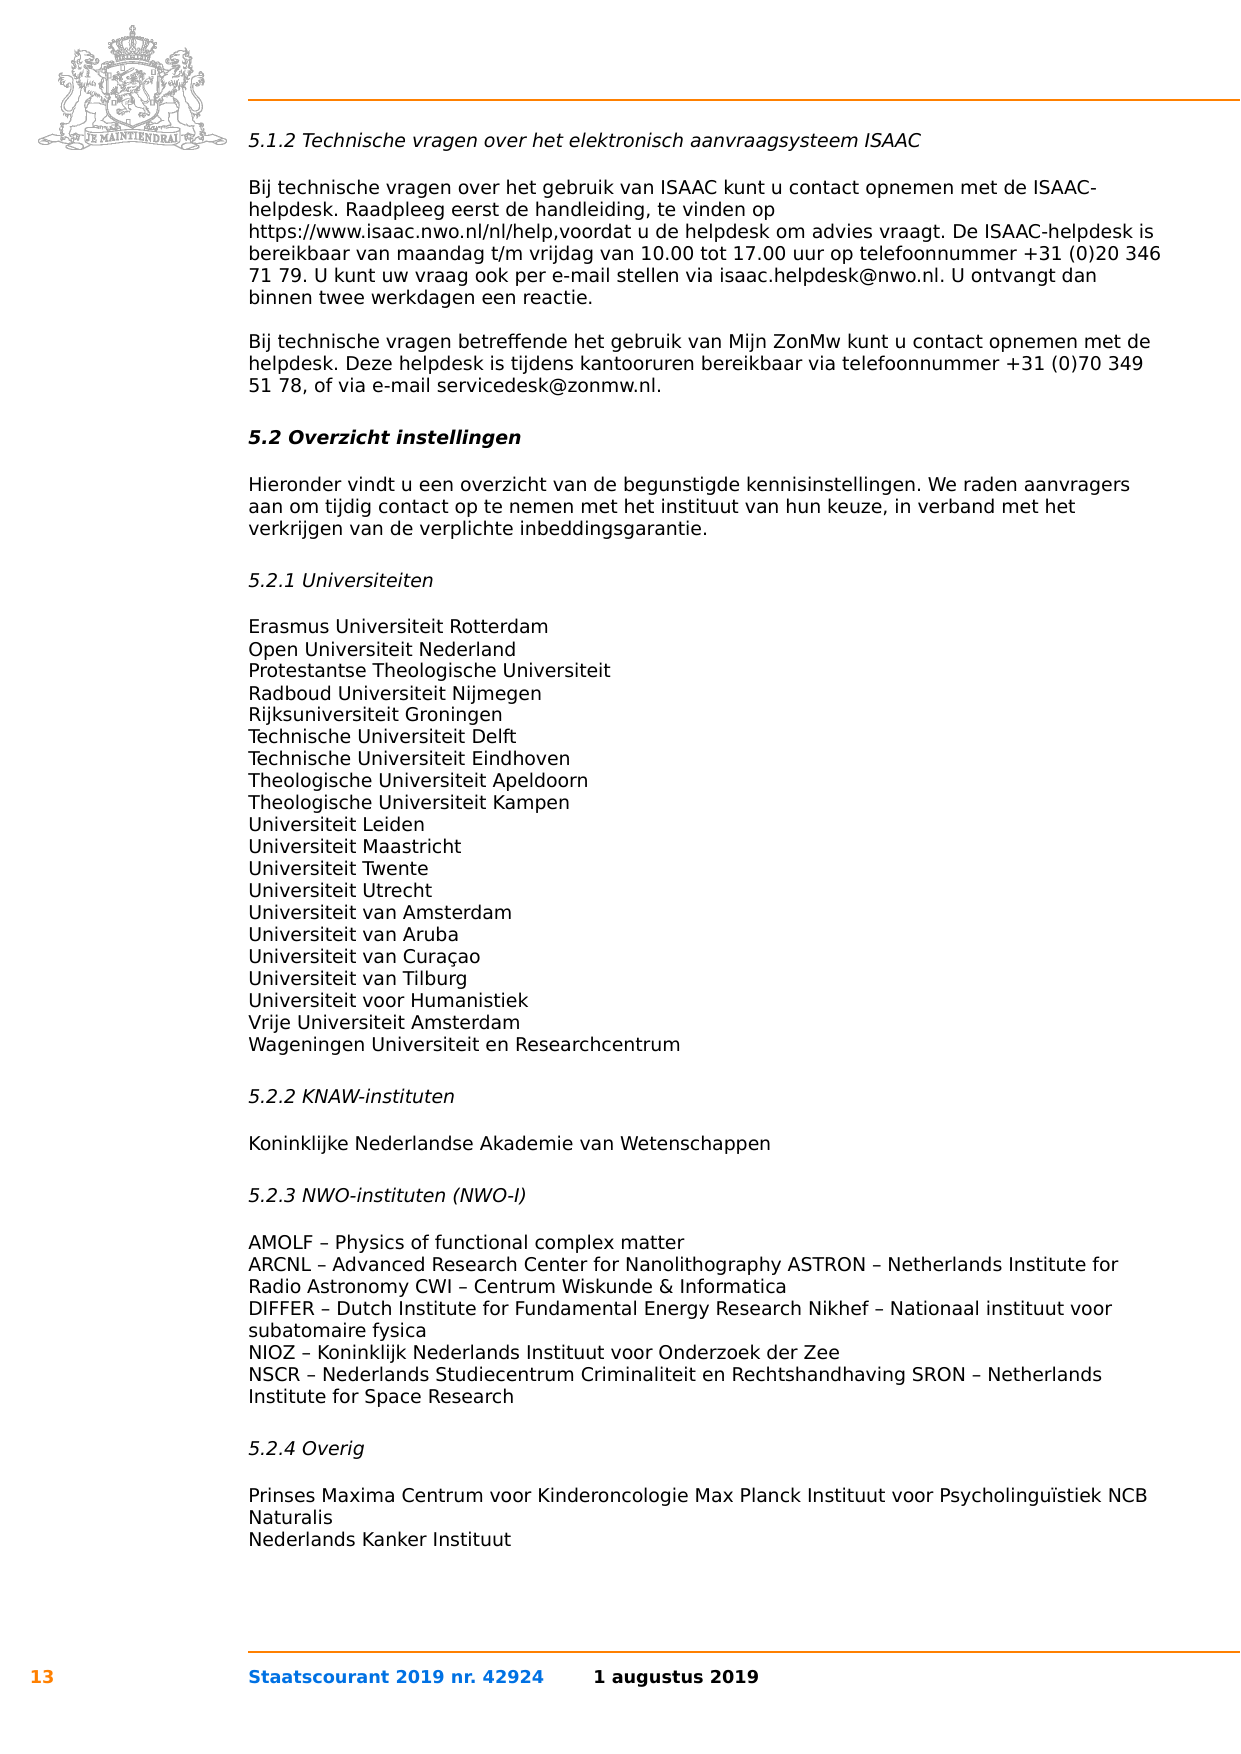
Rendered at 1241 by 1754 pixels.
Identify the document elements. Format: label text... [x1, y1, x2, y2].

text Universiteit van Tilburg [248, 968, 1163, 990]
text Erasmus Universiteit Rotterdam [248, 616, 1163, 638]
subtitle 5.2 Overzicht instellingen [248, 427, 1163, 448]
subtitle 5.2.3 NWO-instituten (NWO-I) [248, 1185, 1163, 1207]
subtitle 5.2.2 KNAW-instituten [248, 1086, 1163, 1108]
text Theologische Universiteit Apeldoorn [248, 770, 1163, 792]
text Koninklijke Nederlandse Akademie van Wetenschappen [248, 1133, 1163, 1155]
text Universiteit van Curaçao [248, 946, 1163, 968]
text Universiteit Utrecht [248, 880, 1163, 902]
text Universiteit Leiden [248, 814, 1163, 836]
subtitle 5.1.2 Technische vragen over het elektronisch aanvraagsysteem ISAAC [248, 130, 1163, 152]
text Hieronder vindt u een overzicht van de begunstigde kennisinstellingen. We raden aanvragers aan om tijdig contact op te nemen met het instituut van hun keuze, in verband met het verkrijgen van de verplichte inbeddingsgarantie. [248, 473, 1163, 539]
text Theologische Universiteit Kampen [248, 792, 1163, 814]
text Universiteit van Amsterdam [248, 902, 1163, 924]
text Rijksuniversiteit Groningen [248, 704, 1163, 726]
text Universiteit Maastricht [248, 836, 1163, 858]
text AMOLF – Physics of functional complex matter [248, 1232, 1163, 1254]
text Universiteit Twente [248, 858, 1163, 880]
text Universiteit voor Humanistiek [248, 990, 1163, 1012]
text Bij technische vragen over het gebruik van ISAAC kunt u contact opnemen met de ISAAC-helpdesk. Raadpleeg eerst de handleiding, te vinden op https://www.isaac.nwo.nl/nl/help,voordat u de helpdesk om advies vraagt. De ISAAC-helpdesk is bereikbaar van maandag t/m vrijdag van 10.00 tot 17.00 uur op telefoonnummer +31 (0)20 346 71 79. U kunt uw vraag ook per e-mail stellen via isaac.helpdesk@nwo.nl. U ontvangt dan binnen twee werkdagen een reactie. [248, 177, 1163, 309]
subtitle 5.2.4 Overig [248, 1438, 1163, 1460]
text DIFFER – Dutch Institute for Fundamental Energy Research Nikhef – Nationaal instituut voor subatomaire fysica [248, 1298, 1163, 1342]
text Technische Universiteit Eindhoven [248, 748, 1163, 770]
text NSCR – Nederlands Studiecentrum Criminaliteit en Rechtshandhaving SRON – Netherlands Institute for Space Research [248, 1364, 1163, 1408]
text Bij technische vragen betreffende het gebruik van Mijn ZonMw kunt u contact opnemen met de helpdesk. Deze helpdesk is tijdens kantooruren bereikbaar via telefoonnummer +31 (0)70 349 51 78, of via e-mail servicedesk@zonmw.nl. [248, 331, 1163, 397]
text NIOZ – Koninklijk Nederlands Instituut voor Onderzoek der Zee [248, 1342, 1163, 1364]
text Protestantse Theologische Universiteit [248, 660, 1163, 682]
text ARCNL – Advanced Research Center for Nanolithography ASTRON – Netherlands Institute for Radio Astronomy CWI – Centrum Wiskunde & Informatica [248, 1254, 1163, 1298]
text Open Universiteit Nederland [248, 638, 1163, 660]
picture [38, 25, 227, 150]
text Radboud Universiteit Nijmegen [248, 682, 1163, 704]
subtitle 5.2.1 Universiteiten [248, 569, 1163, 591]
text Technische Universiteit Delft [248, 726, 1163, 748]
text Vrije Universiteit Amsterdam [248, 1012, 1163, 1034]
text Universiteit van Aruba [248, 924, 1163, 946]
text Wageningen Universiteit en Researchcentrum [248, 1034, 1163, 1056]
text Nederlands Kanker Instituut [248, 1529, 1163, 1551]
text Prinses Maxima Centrum voor Kinderoncologie Max Planck Instituut voor Psycholinguïstiek NCB Naturalis [248, 1485, 1163, 1529]
